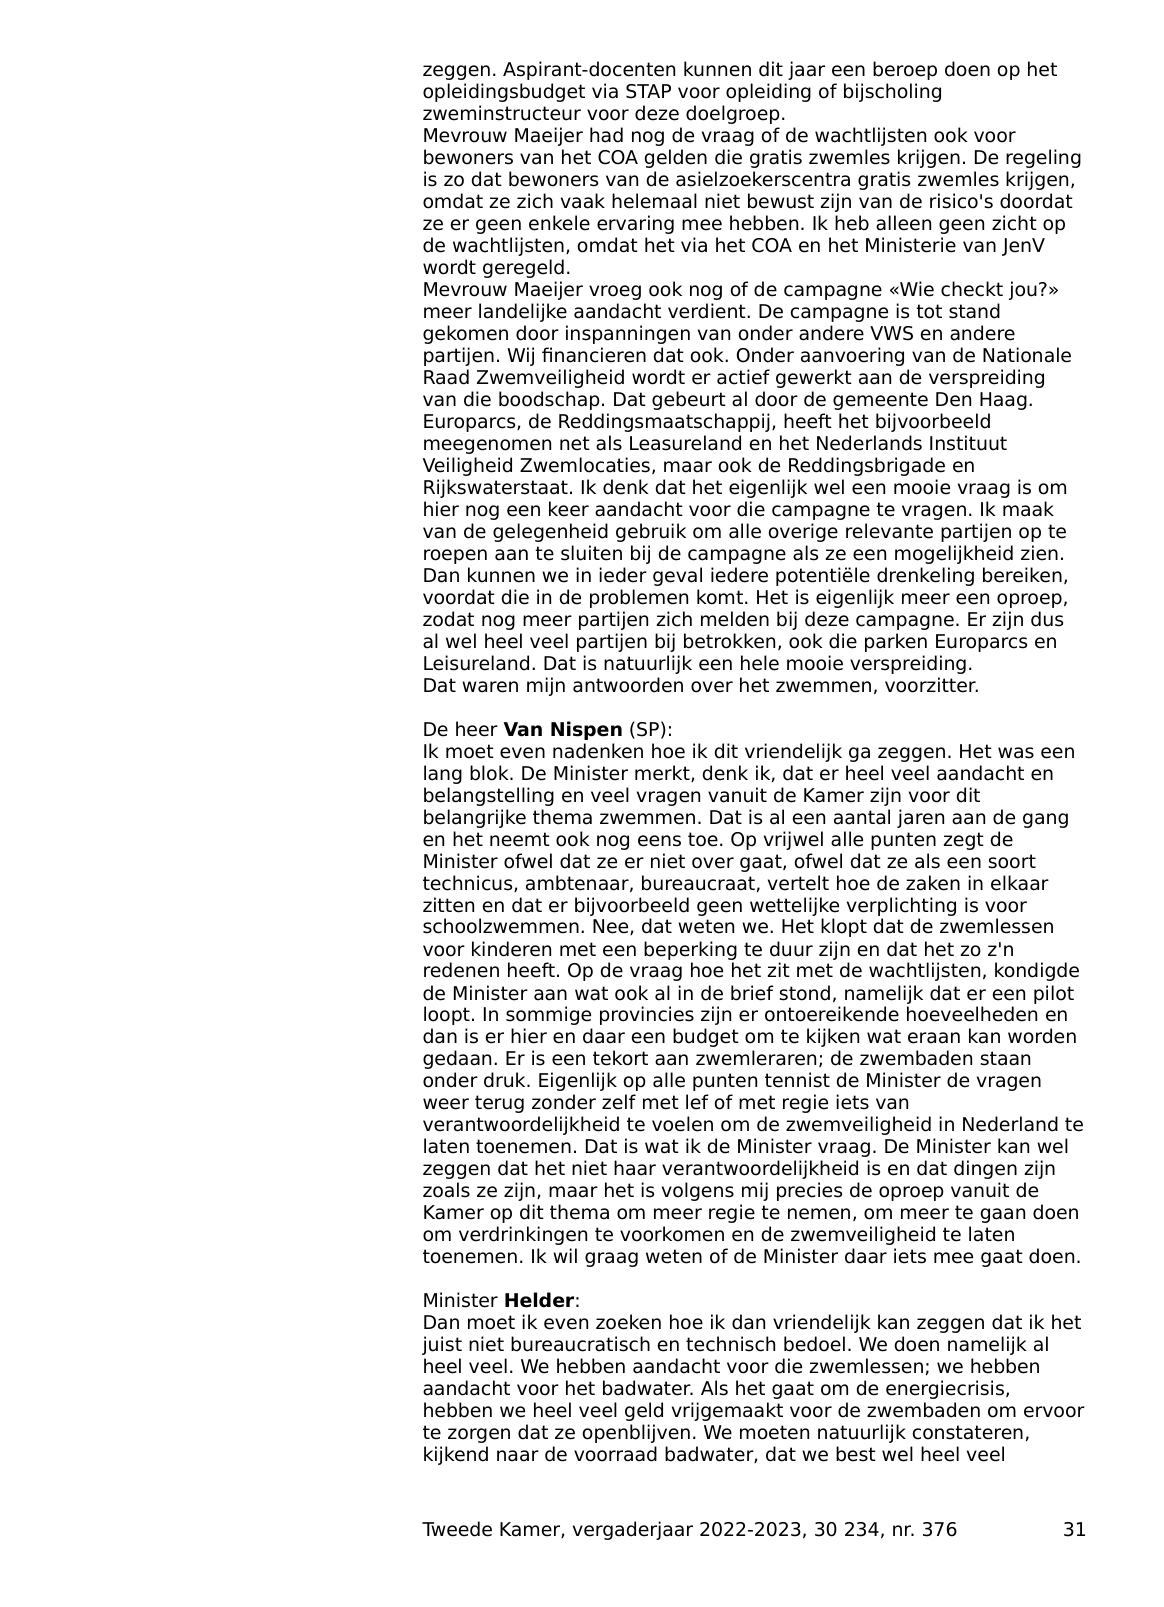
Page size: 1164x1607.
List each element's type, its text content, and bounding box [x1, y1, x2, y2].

text Mevrouw Maeijer vroeg ook nog of de campagne «Wie checkt jou?» meer landelijke aandacht verdient. De campagne is tot stand gekomen door inspanningen van onder andere VWS en andere partijen. Wij financieren dat ook. Onder aanvoering van de Nationale Raad Zwemveiligheid wordt er actief gewerkt aan de verspreiding van die boodschap. Dat gebeurt al door de gemeente Den Haag. Europarcs, de Reddingsmaatschappij, heeft het bijvoorbeeld meegenomen net als Leasureland en het Nederlands Instituut Veiligheid Zwemlocaties, maar ook de Reddingsbrigade en Rijkswaterstaat. Ik denk dat het eigenlijk wel een mooie vraag is om hier nog een keer aandacht voor die campagne te vragen. Ik maak van de gelegenheid gebruik om alle overige relevante partijen op te roepen aan te sluiten bij de campagne als ze een mogelijkheid zien. Dan kunnen we in ieder geval iedere potentiële drenkeling bereiken, voordat die in de problemen komt. Het is eigenlijk meer een oproep, zodat nog meer partijen zich melden bij deze campagne. Er zijn dus al wel heel veel partijen bij betrokken, ook die parken Europarcs en Leisureland. Dat is natuurlijk een hele mooie verspreiding. [422, 279, 1087, 674]
text Mevrouw Maeijer had nog de vraag of de wachtlijsten ook voor bewoners van het COA gelden die gratis zwemles krijgen. De regeling is zo dat bewoners van de asielzoekerscentra gratis zwemles krijgen, omdat ze zich vaak helemaal niet bewust zijn van de risico's doordat ze er geen enkele ervaring mee hebben. Ik heb alleen geen zicht op de wachtlijsten, omdat het via het COA en het Ministerie van JenV wordt geregeld. [422, 125, 1087, 279]
text Ik moet even nadenken hoe ik dit vriendelijk ga zeggen. Het was een lang blok. De Minister merkt, denk ik, dat er heel veel aandacht en belangstelling en veel vragen vanuit de Kamer zijn voor dit belangrijke thema zwemmen. Dat is al een aantal jaren aan de gang en het neemt ook nog eens toe. Op vrijwel alle punten zegt de Minister ofwel dat ze er niet over gaat, ofwel dat ze als een soort technicus, ambtenaar, bureaucraat, vertelt hoe de zaken in elkaar zitten en dat er bijvoorbeeld geen wettelijke verplichting is voor schoolzwemmen. Nee, dat weten we. Het klopt dat de zwemlessen voor kinderen met een beperking te duur zijn en dat het zo z'n redenen heeft. Op de vraag hoe het zit met de wachtlijsten, kondigde de Minister aan wat ook al in de brief stond, namelijk dat er een pilot loopt. In sommige provincies zijn er ontoereikende hoeveelheden en dan is er hier en daar een budget om te kijken wat eraan kan worden gedaan. Er is een tekort aan zwemleraren; de zwembaden staan onder druk. Eigenlijk op alle punten tennist de Minister de vragen weer terug zonder zelf met lef of met regie iets van verantwoordelijkheid te voelen om de zwemveiligheid in Nederland te laten toenemen. Dat is wat ik de Minister vraag. De Minister kan wel zeggen dat het niet haar verantwoordelijkheid is en dat dingen zijn zoals ze zijn, maar het is volgens mij precies de oproep vanuit de Kamer op dit thema om meer regie te nemen, om meer te gaan doen om verdrinkingen te voorkomen en de zwemveiligheid te laten toenemen. Ik wil graag weten of de Minister daar iets mee gaat doen. [422, 741, 1087, 1268]
text zeggen. Aspirant-docenten kunnen dit jaar een beroep doen op het opleidingsbudget via STAP voor opleiding of bijscholing zweminstructeur voor deze doelgroep. [422, 59, 1087, 125]
text Dat waren mijn antwoorden over het zwemmen, voorzitter. [422, 674, 1087, 696]
text Minister Helder: [422, 1290, 1087, 1312]
text De heer Van Nispen (SP): [422, 719, 1087, 741]
text Dan moet ik even zoeken hoe ik dan vriendelijk kan zeggen dat ik het juist niet bureaucratisch en technisch bedoel. We doen namelijk al heel veel. We hebben aandacht voor die zwemlessen; we hebben aandacht voor het badwater. Als het gaat om de energiecrisis, hebben we heel veel geld vrijgemaakt voor de zwembaden om ervoor te zorgen dat ze openblijven. We moeten natuurlijk constateren, kijkend naar de voorraad badwater, dat we best wel heel veel [422, 1312, 1087, 1466]
